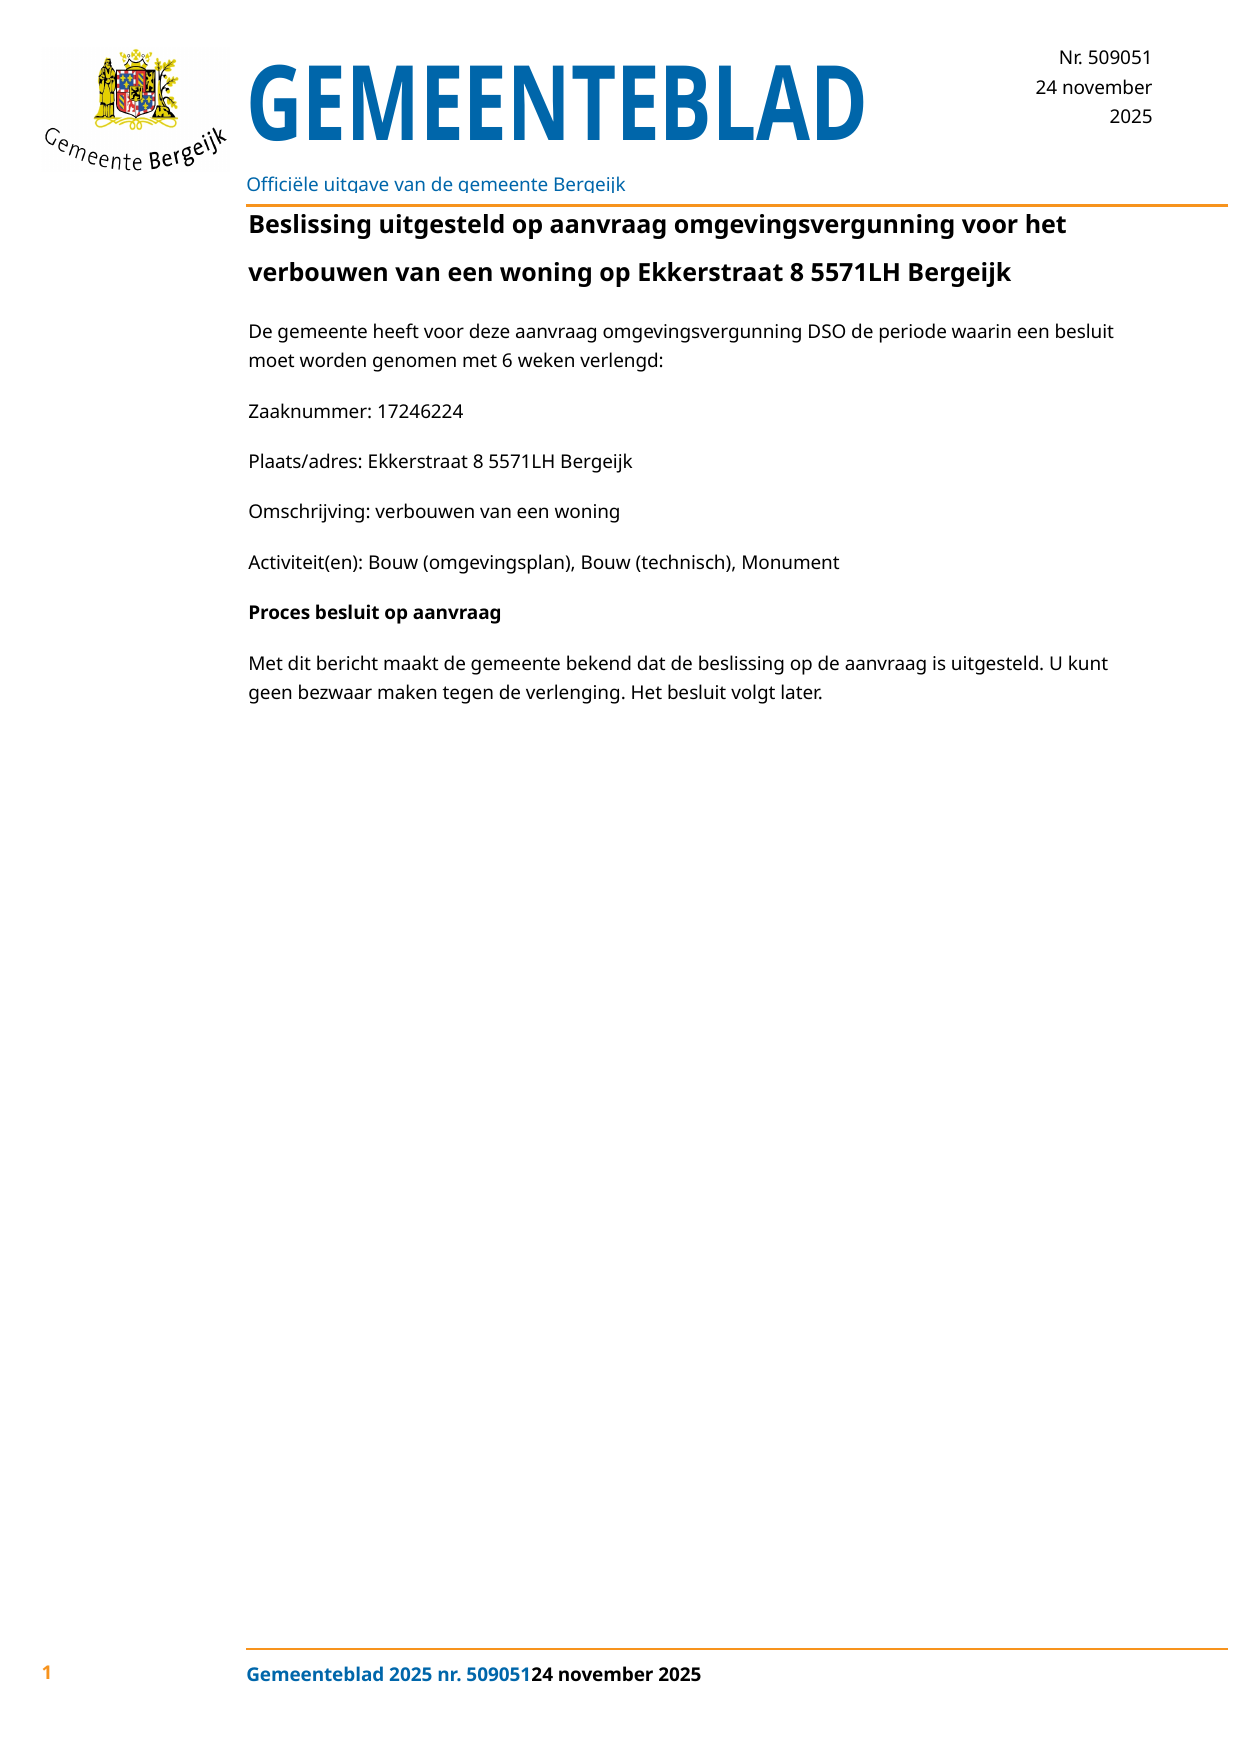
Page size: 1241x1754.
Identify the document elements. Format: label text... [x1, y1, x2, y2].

picture [41, 47, 231, 172]
text De gemeente heeft voor deze aanvraag omgevingsvergunning DSO de periode waarin een besluit moet worden genomen met 6 weken verlengd: [248, 318, 1152, 373]
text Met dit bericht maakt de gemeente bekend dat de beslissing op de aanvraag is uitgesteld. U kunt geen bezwaar maken tegen de verlenging. Het besluit volgt later. [248, 650, 1152, 705]
text Plaats/adres: Ekkerstraat 8 5571LH Bergeijk [248, 448, 1152, 474]
text Zaaknummer: 17246224 [248, 398, 1152, 424]
text Beslissing uitgesteld op aanvraag omgevingsvergunning voor het verbouwen van een woning op Ekkerstraat 8 5571LH Bergeijk [248, 207, 1152, 288]
text Omschrijving: verbouwen van een woning [248, 499, 1152, 524]
text Proces besluit op aanvraag [248, 599, 1152, 625]
text Activiteit(en): Bouw (omgevingsplan), Bouw (technisch), Monument [248, 549, 1152, 575]
